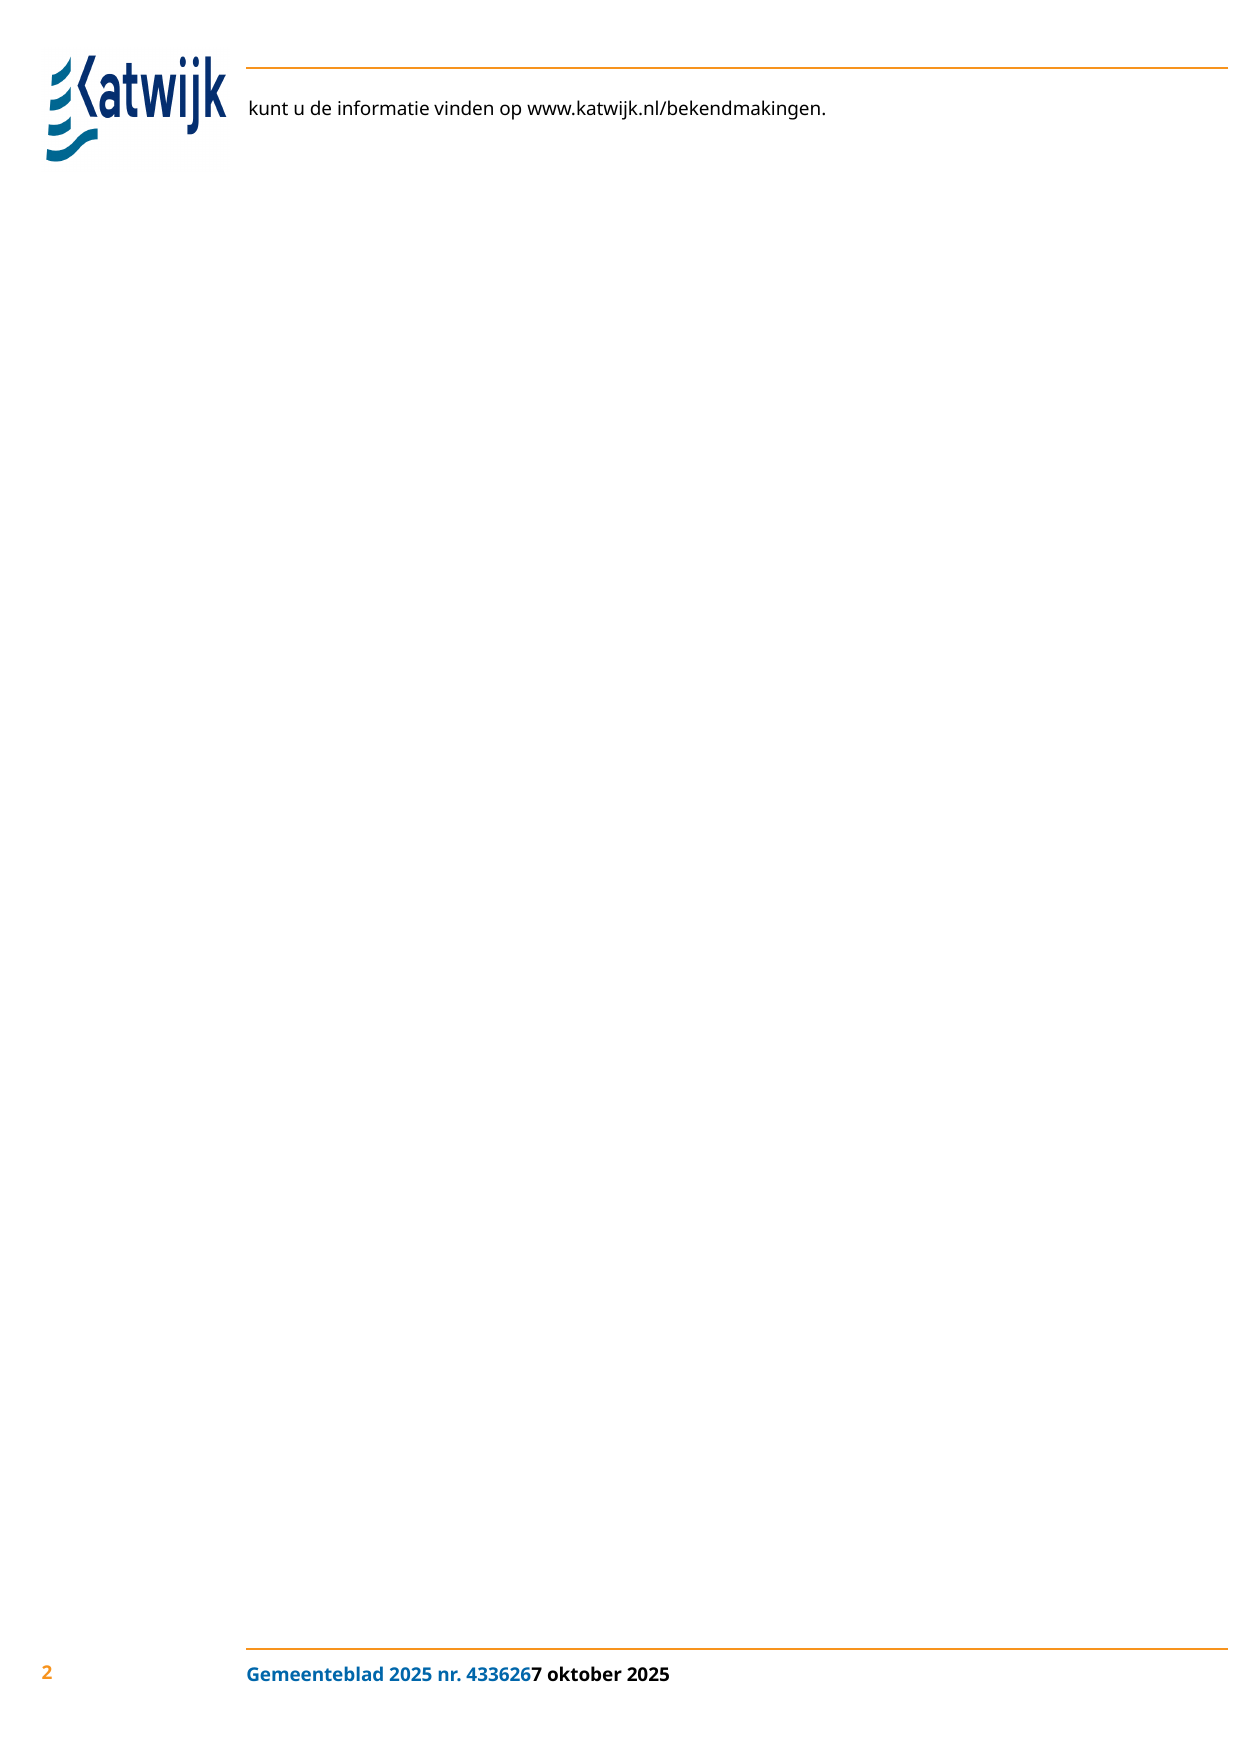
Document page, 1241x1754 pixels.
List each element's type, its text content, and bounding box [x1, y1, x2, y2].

picture [41, 47, 231, 172]
text kunt u de informatie vinden op www.katwijk.nl/bekendmakingen. [248, 95, 1152, 121]
